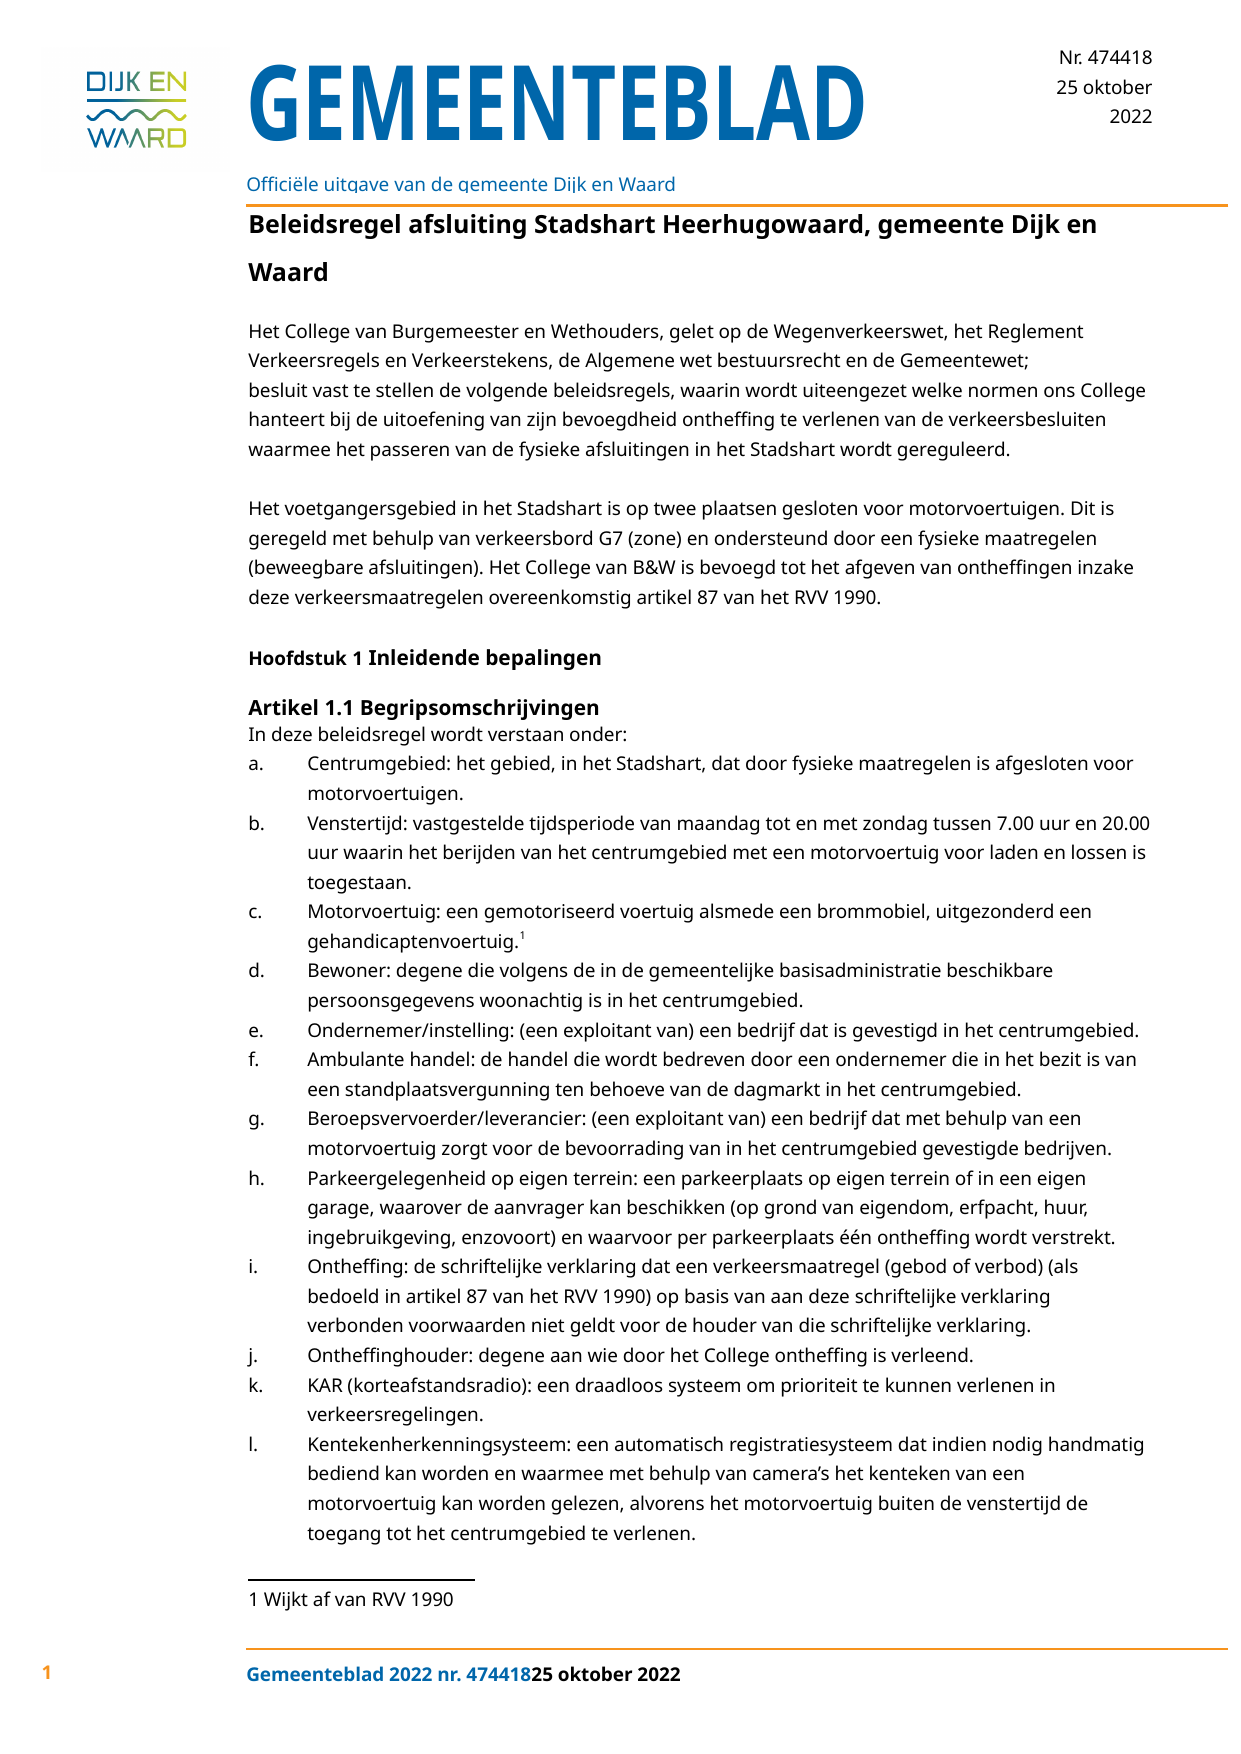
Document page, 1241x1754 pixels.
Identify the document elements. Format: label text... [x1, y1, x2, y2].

text Artikel 1.1 Begripsomschrijvingen [248, 693, 1152, 721]
text Hoofdstuk 1 Inleidende bepalingen [248, 643, 1152, 672]
picture [41, 47, 231, 172]
list Beroepsvervoerder/leverancier: (een exploitant van) een bedrijf dat met behulp van een motorvoertuig zorgt voor de bevoorrading van in het centrumgebied gevestigde bedrijven. [248, 1106, 1152, 1161]
list Ontheffing: de schriftelijke verklaring dat een verkeersmaatregel (gebod of verbod) (als bedoeld in artikel 87 van het RVV 1990) op basis van aan deze schriftelijke verklaring verbonden voorwaarden niet geldt voor de houder van die schriftelijke verklaring. [248, 1253, 1152, 1338]
text In deze beleidsregel wordt verstaan onder: [248, 721, 1152, 747]
list Ambulante handel: de handel die wordt bedreven door een ondernemer die in het bezit is van een standplaatsvergunning ten behoeve van de dagmarkt in het centrumgebied. [248, 1046, 1152, 1102]
list Ondernemer/instelling: (een exploitant van) een bedrijf dat is gevestigd in het centrumgebied. [248, 1017, 1152, 1043]
text Het voetgangersgebied in het Stadshart is op twee plaatsen gesloten voor motorvoertuigen. Dit is geregeld met behulp van verkeersbord G7 (zone) en ondersteund door een fysieke maatregelen (beweegbare afsluitingen). Het College van B&W is bevoegd tot het afgeven van ontheffingen inzake deze verkeersmaatregelen overeenkomstig artikel 87 van het RVV 1990. [248, 495, 1152, 610]
text Beleidsregel afsluiting Stadshart Heerhugowaard, gemeente Dijk en Waard [248, 207, 1152, 288]
list Kentekenherkenningsysteem: een automatisch registratiesysteem dat indien nodig handmatig bediend kan worden en waarmee met behulp van camera’s het kenteken van een motorvoertuig kan worden gelezen, alvorens het motorvoertuig buiten de venstertijd de toegang tot het centrumgebied te verlenen. [248, 1431, 1152, 1546]
text besluit vast te stellen de volgende beleidsregels, waarin wordt uiteengezet welke normen ons College hanteert bij de uitoefening van zijn bevoegdheid ontheffing te verlenen van de verkeersbesluiten waarmee het passeren van de fysieke afsluitingen in het Stadshart wordt gereguleerd. [248, 377, 1152, 462]
text Het College van Burgemeester en Wethouders, gelet op de Wegenverkeerswet, het Reglement Verkeersregels en Verkeerstekens, de Algemene wet bestuursrecht en de Gemeentewet; [248, 318, 1152, 373]
list Centrumgebied: het gebied, in het Stadshart, dat door fysieke maatregelen is afgesloten voor motorvoertuigen. [248, 751, 1152, 806]
list Bewoner: degene die volgens de in de gemeentelijke basisadministratie beschikbare persoonsgegevens woonachtig is in het centrumgebied. [248, 958, 1152, 1013]
list Motorvoertuig: een gemotoriseerd voertuig alsmede een brommobiel, uitgezonderd een gehandicaptenvoertuig. [248, 898, 1152, 954]
list Ontheffinghouder: degene aan wie door het College ontheffing is verleend. [248, 1342, 1152, 1368]
list KAR (korteafstandsradio): een draadloos systeem om prioriteit te kunnen verlenen in verkeersregelingen. [248, 1372, 1152, 1427]
list Wijkt af van RVV 1990 [248, 1586, 1152, 1612]
list Parkeergelegenheid op eigen terrein: een parkeerplaats op eigen terrein of in een eigen garage, waarover de aanvrager kan beschikken (op grond van eigendom, erfpacht, huur, ingebruikgeving, enzovoort) en waarvoor per parkeerplaats één ontheffing wordt verstrekt. [248, 1165, 1152, 1250]
list Venstertijd: vastgestelde tijdsperiode van maandag tot en met zondag tussen 7.00 uur en 20.00 uur waarin het berijden van het centrumgebied met een motorvoertuig voor laden en lossen is toegestaan. [248, 810, 1152, 895]
